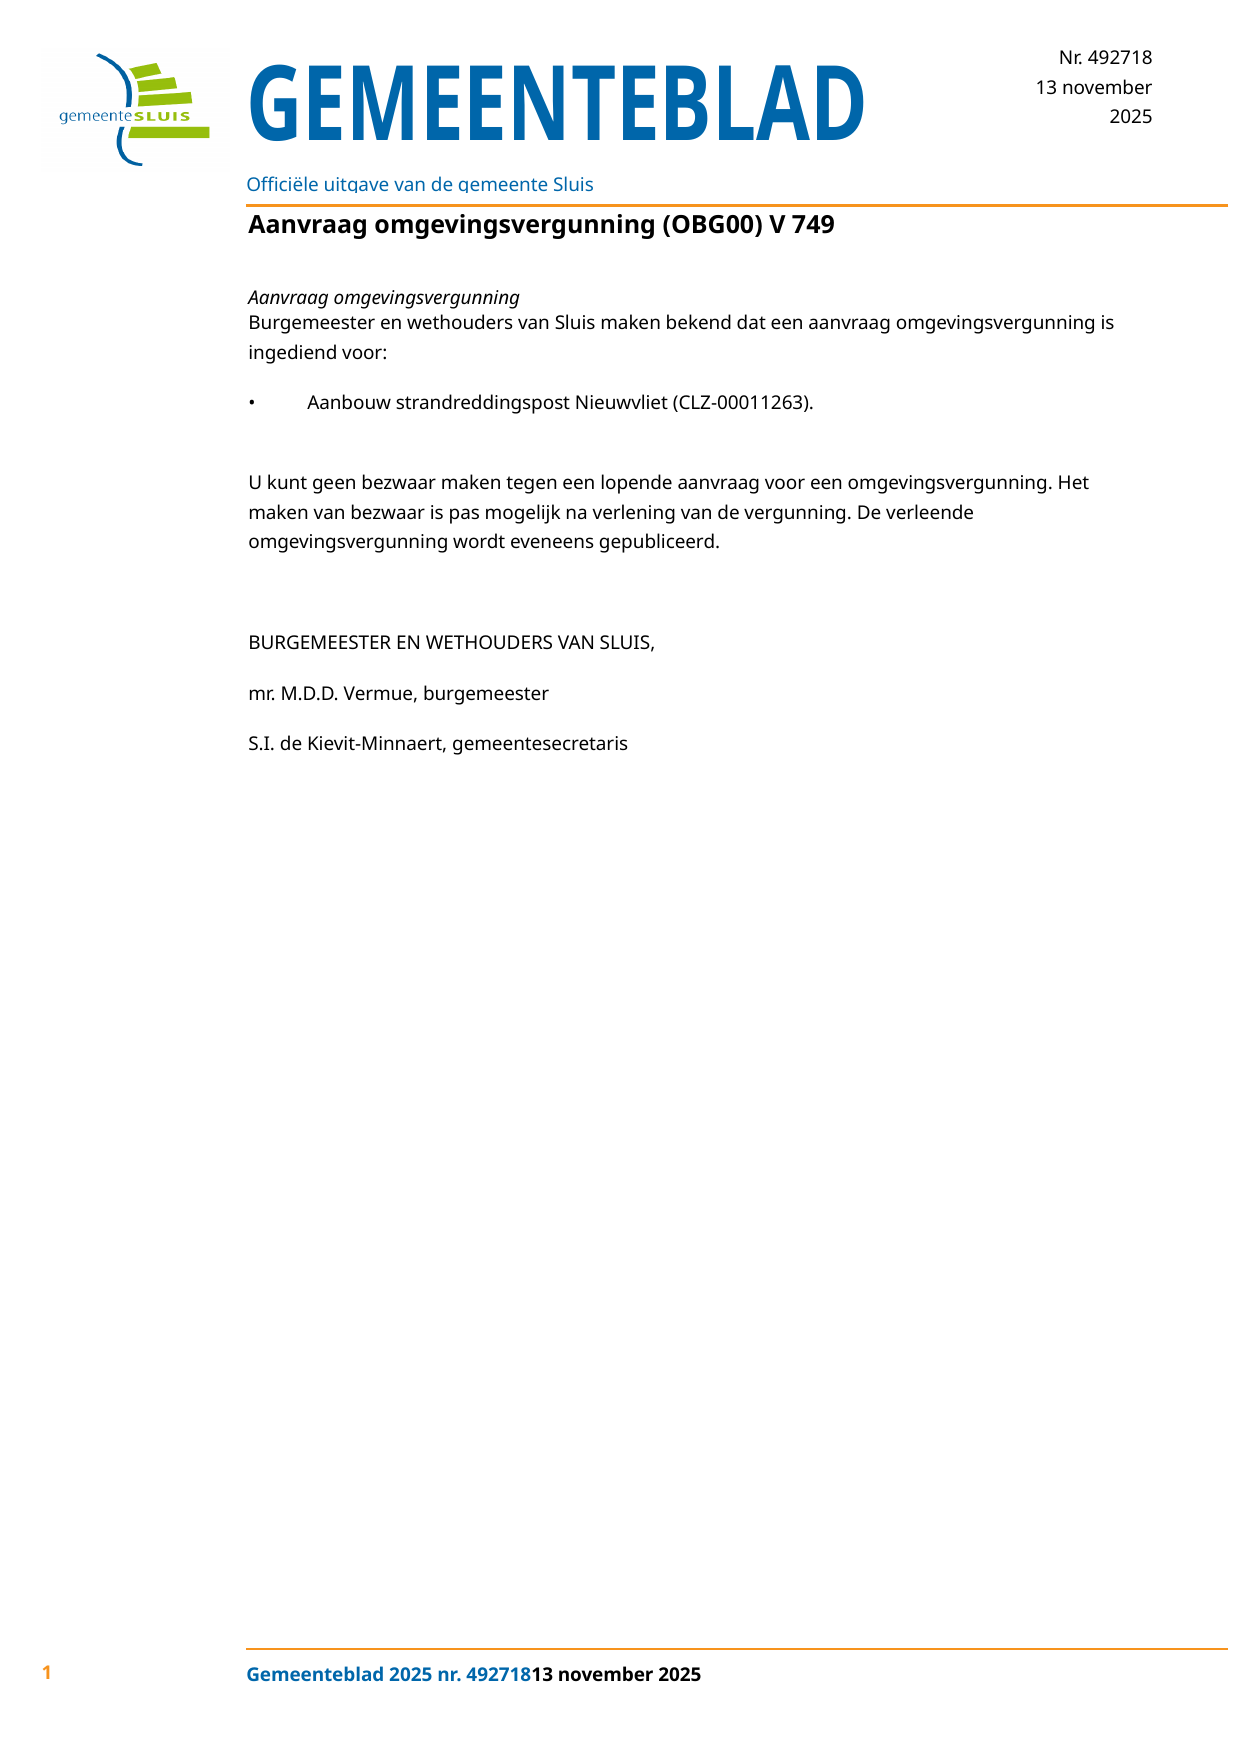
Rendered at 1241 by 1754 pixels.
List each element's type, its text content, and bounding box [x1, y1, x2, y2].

text BURGEMEESTER EN WETHOUDERS VAN SLUIS, [248, 629, 1152, 655]
picture [41, 47, 231, 172]
text S.I. de Kievit-Minnaert, gemeentesecretaris [248, 730, 1152, 756]
text Aanvraag omgevingsvergunning (OBG00) V 749 [248, 207, 1152, 241]
text Aanvraag omgevingsvergunning [248, 284, 1152, 309]
text U kunt geen bezwaar maken tegen een lopende aanvraag voor een omgevingsvergunning. Het maken van bezwaar is pas mogelijk na verlening van de vergunning. De verleende omgevingsvergunning wordt eveneens gepubliceerd. [248, 469, 1152, 554]
text mr. M.D.D. Vermue, burgemeester [248, 680, 1152, 706]
list Aanbouw strandreddingspost Nieuwvliet (CLZ-00011263). [248, 389, 1152, 415]
text Burgemeester en wethouders van Sluis maken bekend dat een aanvraag omgevingsvergunning is ingediend voor: [248, 309, 1152, 365]
